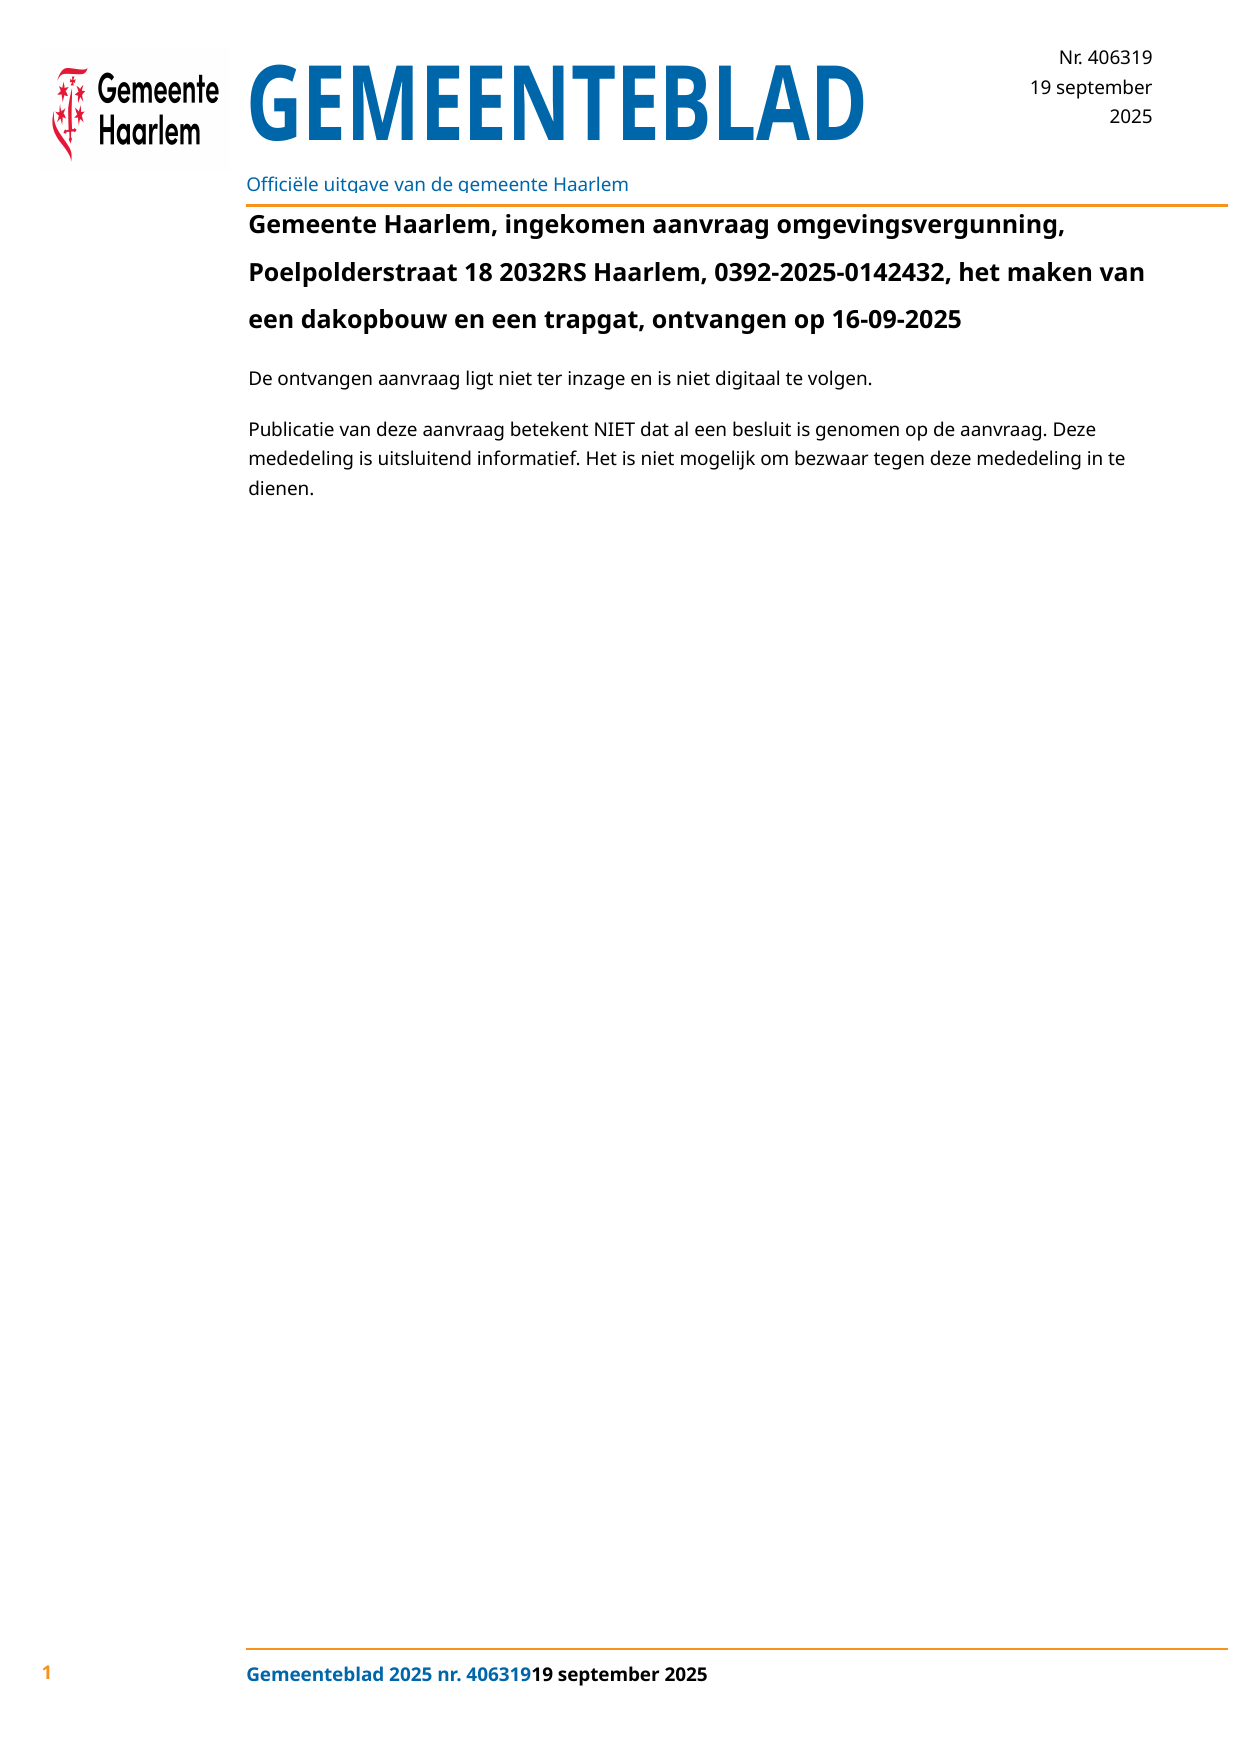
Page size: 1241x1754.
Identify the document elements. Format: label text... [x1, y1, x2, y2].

picture [41, 47, 231, 172]
text Publicatie van deze aanvraag betekent NIET dat al een besluit is genomen op de aanvraag. Deze mededeling is uitsluitend informatief. Het is niet mogelijk om bezwaar tegen deze mededeling in te dienen. [248, 416, 1152, 501]
text De ontvangen aanvraag ligt niet ter inzage en is niet digitaal te volgen. [248, 366, 1152, 391]
text Gemeente Haarlem, ingekomen aanvraag omgevingsvergunning, Poelpolderstraat 18 2032RS Haarlem, 0392-2025-0142432, het maken van een dakopbouw en een trapgat, ontvangen op 16-09-2025 [248, 207, 1152, 336]
